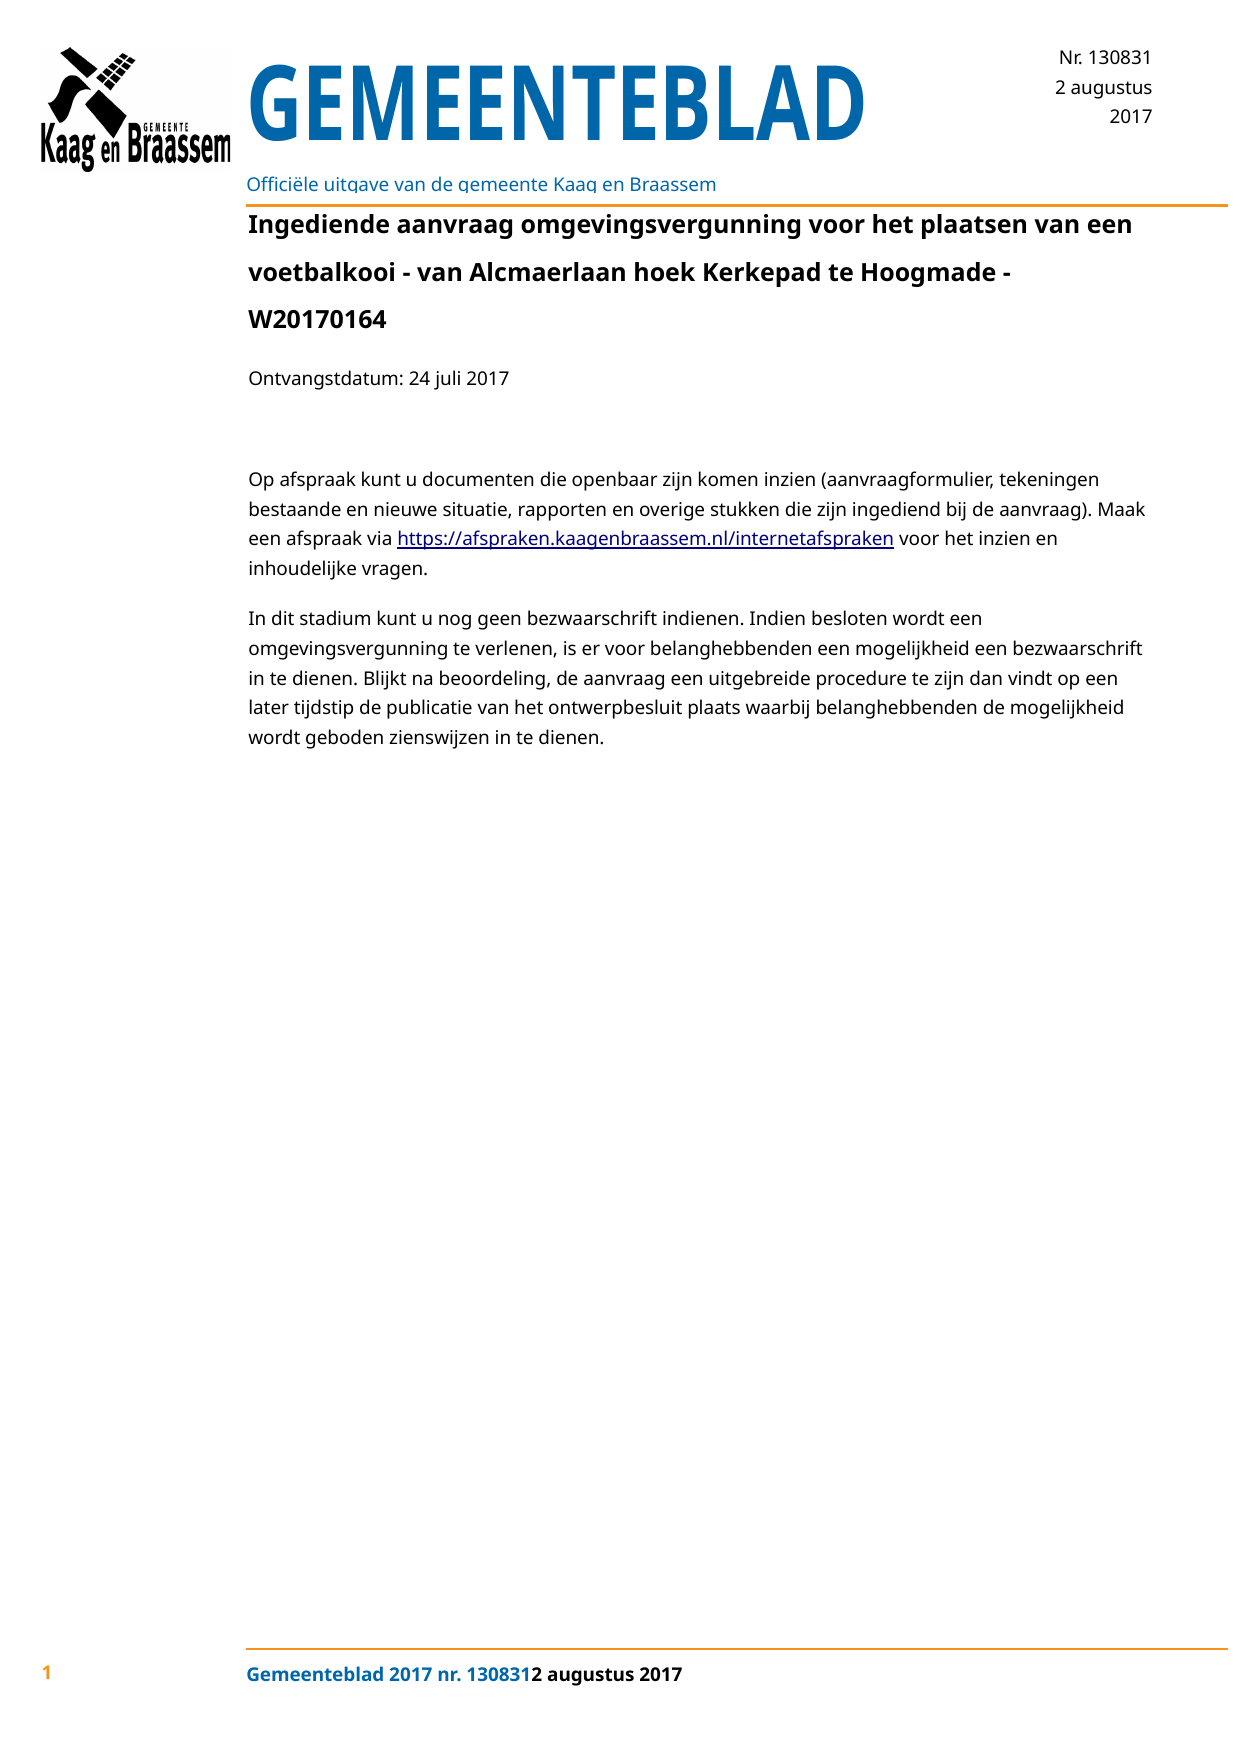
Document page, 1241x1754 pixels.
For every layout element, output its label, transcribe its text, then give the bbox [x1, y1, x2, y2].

text In dit stadium kunt u nog geen bezwaarschrift indienen. Indien besloten wordt een omgevingsvergunning te verlenen, is er voor belanghebbenden een mogelijkheid een bezwaarschrift in te dienen. Blijkt na beoordeling, de aanvraag een uitgebreide procedure te zijn dan vindt op een later tijdstip de publicatie van het ontwerpbesluit plaats waarbij belanghebbenden de mogelijkheid wordt geboden zienswijzen in te dienen. [248, 606, 1152, 749]
picture [41, 47, 231, 172]
text Op afspraak kunt u documenten die openbaar zijn komen inzien (aanvraagformulier, tekeningen bestaande en nieuwe situatie, rapporten en overige stukken die zijn ingediend bij de aanvraag). Maak een afspraak via https://afspraken.kaagenbraassem.nl/internetafspraken voor het inzien en inhoudelijke vragen. [248, 466, 1152, 581]
text Ingediende aanvraag omgevingsvergunning voor het plaatsen van een voetbalkooi - van Alcmaerlaan hoek Kerkepad te Hoogmade - W20170164 [248, 207, 1152, 336]
text Ontvangstdatum: 24 juli 2017 [248, 366, 1152, 391]
